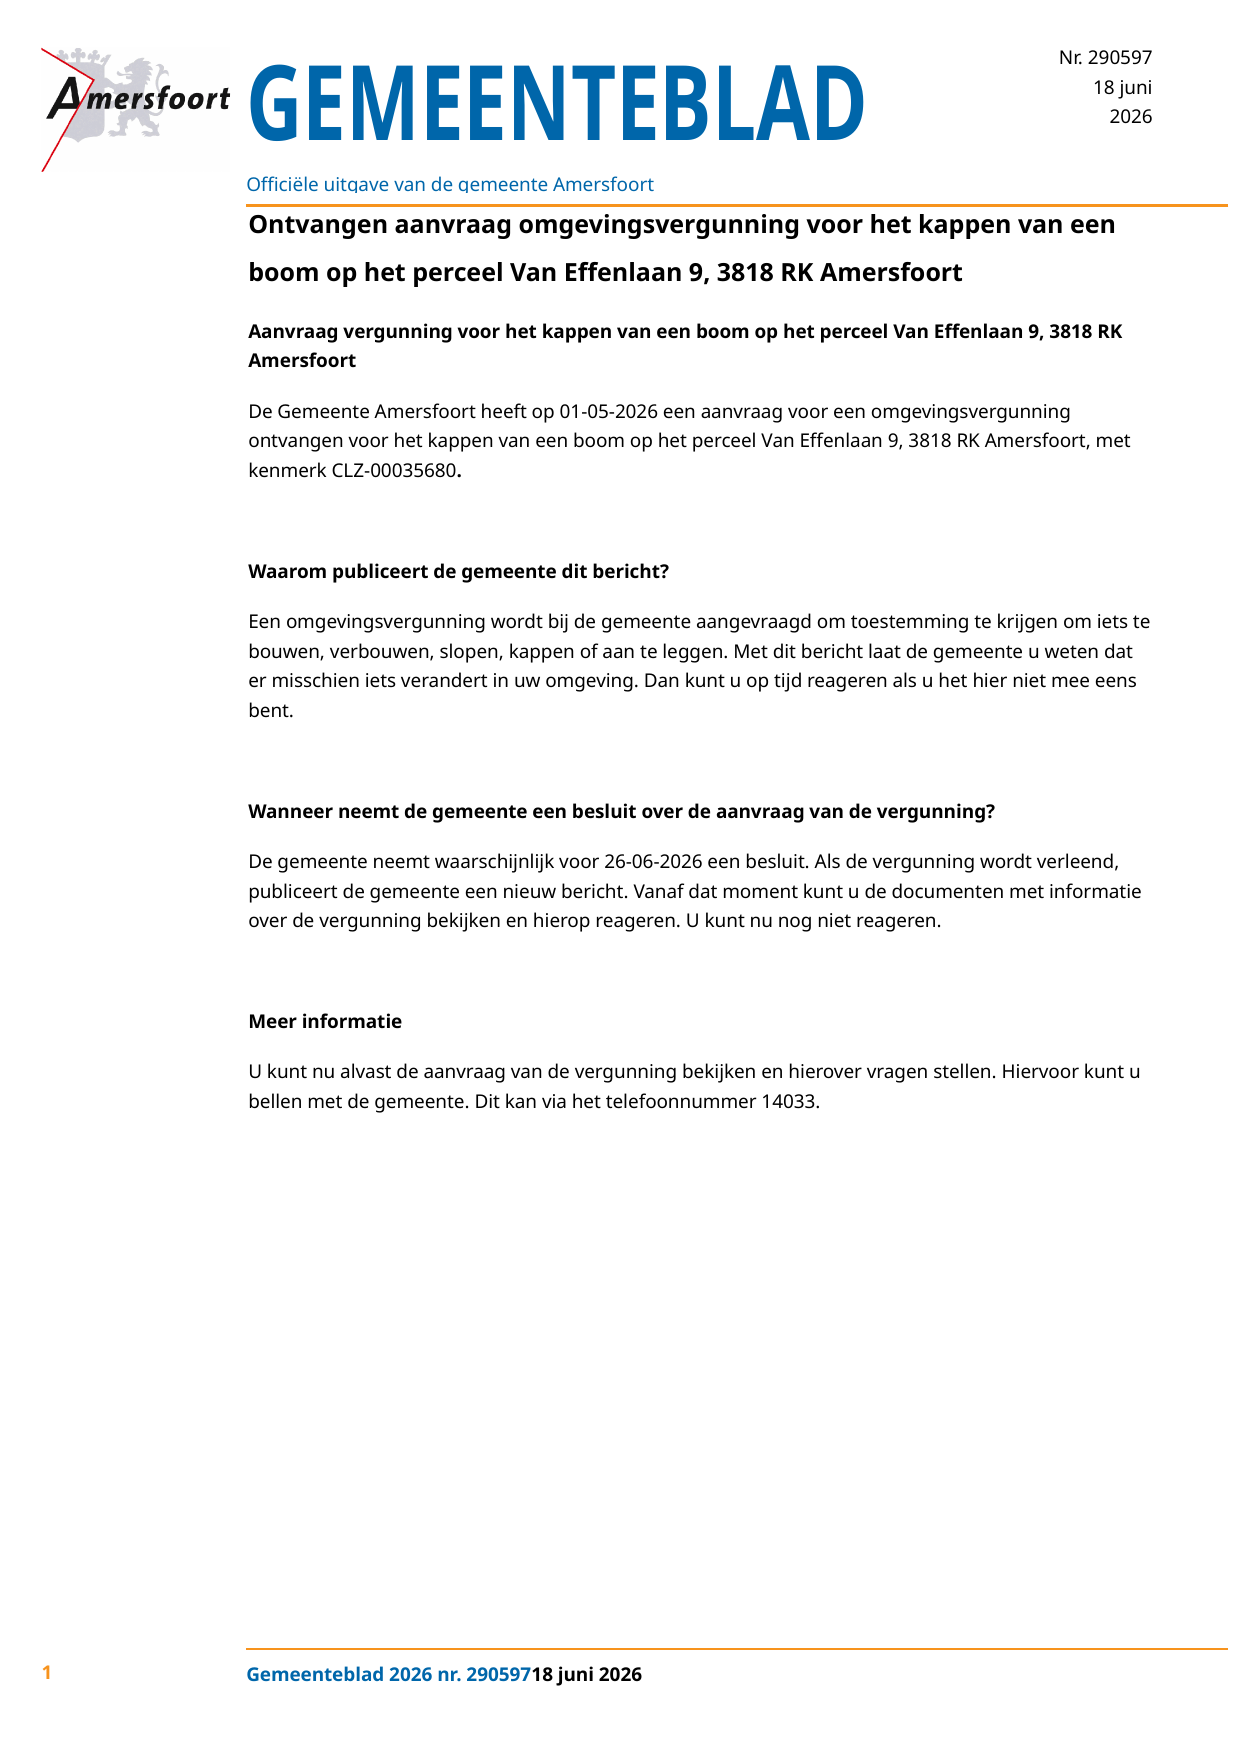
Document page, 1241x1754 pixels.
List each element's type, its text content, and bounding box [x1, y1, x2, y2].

text Ontvangen aanvraag omgevingsvergunning voor het kappen van een boom op het perceel Van Effenlaan 9, 3818 RK Amersfoort [248, 207, 1152, 288]
text Waarom publiceert de gemeente dit bericht? [248, 558, 1152, 584]
text De gemeente neemt waarschijnlijk voor 26-06-2026 een besluit. Als de vergunning wordt verleend, publiceert de gemeente een nieuw bericht. Vanaf dat moment kunt u de documenten met informatie over de vergunning bekijken en hierop reageren. U kunt nu nog niet reageren. [248, 848, 1152, 933]
text Aanvraag vergunning voor het kappen van een boom op het perceel Van Effenlaan 9, 3818 RK Amersfoort [248, 318, 1152, 373]
text Wanneer neemt de gemeente een besluit over de aanvraag van de vergunning? [248, 798, 1152, 824]
text Meer informatie [248, 1008, 1152, 1034]
text U kunt nu alvast de aanvraag van de vergunning bekijken en hierover vragen stellen. Hiervoor kunt u bellen met de gemeente. Dit kan via het telefoonnummer 14033. [248, 1059, 1152, 1114]
text Een omgevingsvergunning wordt bij de gemeente aangevraagd om toestemming te krijgen om iets te bouwen, verbouwen, slopen, kappen of aan te leggen. Met dit bericht laat de gemeente u weten dat er misschien iets verandert in uw omgeving. Dan kunt u op tijd reageren als u het hier niet mee eens bent. [248, 608, 1152, 723]
picture [41, 47, 231, 172]
text De Gemeente Amersfoort heeft op 01-05-2026 een aanvraag voor een omgevingsvergunning ontvangen voor het kappen van een boom op het perceel Van Effenlaan 9, 3818 RK Amersfoort, met kenmerk CLZ-00035680. [248, 398, 1152, 483]
